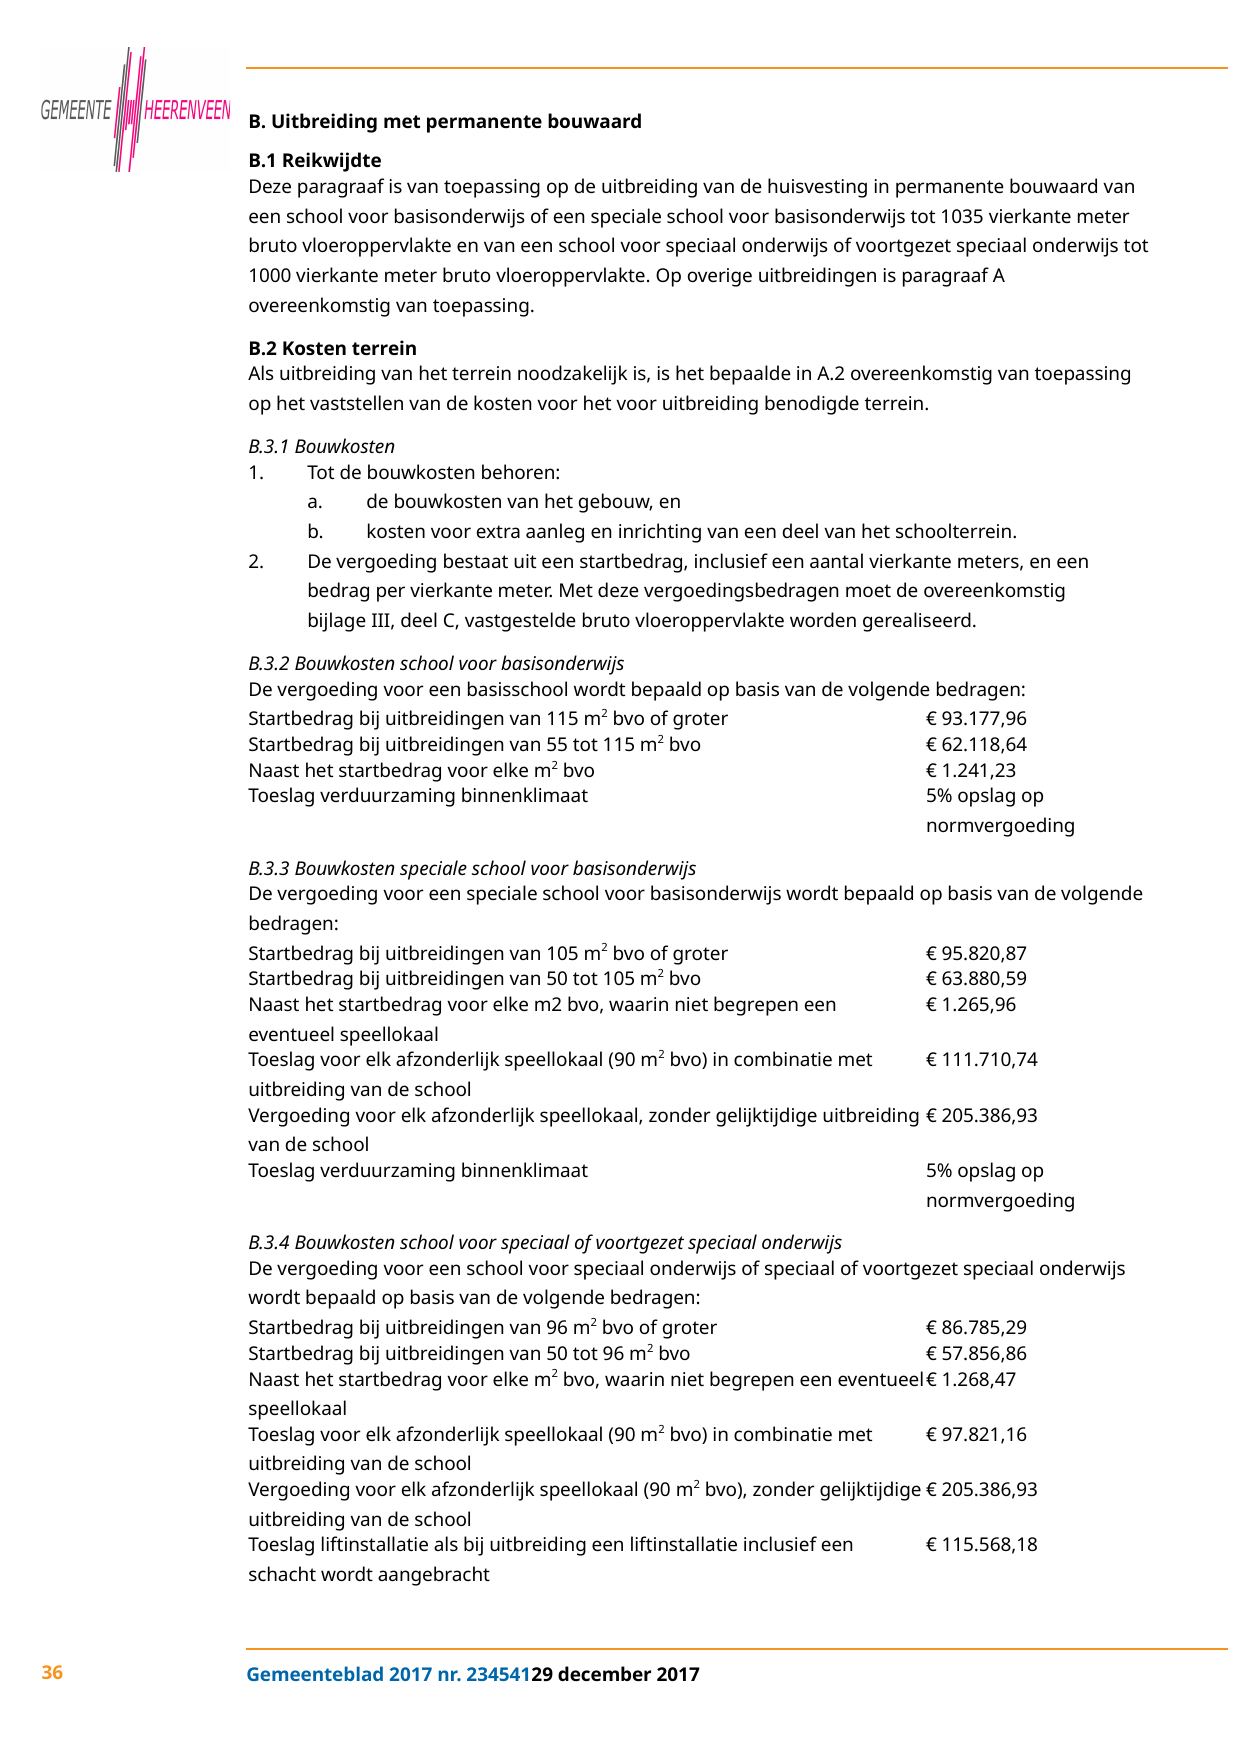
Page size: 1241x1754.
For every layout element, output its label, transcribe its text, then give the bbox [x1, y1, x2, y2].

table_cell Naast het startbedrag voor elke m2 bvo, waarin niet begrepen een eventueel speellokaal [248, 1366, 926, 1421]
table_cell Toeslag voor elk afzonderlijk speellokaal (90 m2 bvo) in combinatie met uitbreiding van de school [248, 1421, 926, 1476]
table_cell € 1.265,96 [926, 991, 1152, 1047]
table_cell Vergoeding voor elk afzonderlijk speellokaal, zonder gelijktijdige uitbreiding van de school [248, 1102, 926, 1157]
text Als uitbreiding van het terrein noodzakelijk is, is het bepaalde in A.2 overeenkomstig van toepassing op het vaststellen van de kosten voor het voor uitbreiding benodigde terrein. [248, 361, 1152, 416]
table_cell € 115.568,18 [926, 1532, 1152, 1587]
table_cell Toeslag verduurzaming binnenklimaat [248, 1157, 926, 1212]
table_cell € 63.880,59 [926, 966, 1152, 991]
table_header € 93.177,96 [926, 706, 1152, 731]
text B.1 Reikwijdte [248, 148, 1152, 173]
table_cell 5% opslag op normvergoeding [926, 1157, 1152, 1212]
table_cell Naast het startbedrag voor elke m2 bvo [248, 757, 926, 783]
text B.3.1 Bouwkosten [248, 433, 1152, 459]
picture [41, 47, 231, 172]
text B.2 Kosten terrein [248, 335, 1152, 361]
table_cell Startbedrag bij uitbreidingen van 55 tot 115 m2 bvo [248, 731, 926, 757]
table_header Startbedrag bij uitbreidingen van 115 m2 bvo of groter [248, 706, 926, 731]
text B.3.3 Bouwkosten speciale school voor basisonderwijs [248, 855, 1152, 881]
table_cell € 57.856,86 [926, 1340, 1152, 1366]
table_cell Toeslag liftinstallatie als bij uitbreiding een liftinstallatie inclusief een schacht wordt aangebracht [248, 1532, 926, 1587]
table_cell € 205.386,93 [926, 1102, 1152, 1157]
text De vergoeding voor een basisschool wordt bepaald op basis van de volgende bedragen: [248, 676, 1152, 702]
table_cell Startbedrag bij uitbreidingen van 50 tot 105 m2 bvo [248, 966, 926, 991]
text De vergoeding voor een school voor speciaal onderwijs of speciaal of voortgezet speciaal onderwijs wordt bepaald op basis van de volgende bedragen: [248, 1255, 1152, 1310]
table_cell € 62.118,64 [926, 731, 1152, 757]
table_cell Vergoeding voor elk afzonderlijk speellokaal (90 m2 bvo), zonder gelijktijdige uitbreiding van de school [248, 1476, 926, 1532]
list kosten voor extra aanleg en inrichting van een deel van het schoolterrein. [307, 518, 1152, 544]
list De vergoeding bestaat uit een startbedrag, inclusief een aantal vierkante meters, en een bedrag per vierkante meter. Met deze vergoedingsbedragen moet de overeenkomstig bijlage III, deel C, vastgestelde bruto vloeroppervlakte worden gerealiseerd. [248, 548, 1152, 633]
table_cell € 111.710,74 [926, 1047, 1152, 1102]
table_cell € 97.821,16 [926, 1421, 1152, 1476]
table_cell Toeslag verduurzaming binnenklimaat [248, 783, 926, 838]
text Deze paragraaf is van toepassing op de uitbreiding van de huisvesting in permanente bouwaard van een school voor basisonderwijs of een speciale school voor basisonderwijs tot 1035 vierkante meter bruto vloeroppervlakte en van een school voor speciaal onderwijs of voortgezet speciaal onderwijs tot 1000 vierkante meter bruto vloeroppervlakte. Op overige uitbreidingen is paragraaf A overeenkomstig van toepassing. [248, 173, 1152, 317]
text De vergoeding voor een speciale school voor basisonderwijs wordt bepaald op basis van de volgende bedragen: [248, 881, 1152, 936]
table_cell 5% opslag op normvergoeding [926, 783, 1152, 838]
table_header Startbedrag bij uitbreidingen van 105 m2 bvo of groter [248, 940, 926, 966]
table_header Startbedrag bij uitbreidingen van 96 m2 bvo of groter [248, 1314, 926, 1340]
table_cell Startbedrag bij uitbreidingen van 50 tot 96 m2 bvo [248, 1340, 926, 1366]
text B.3.2 Bouwkosten school voor basisonderwijs [248, 650, 1152, 676]
text B.3.4 Bouwkosten school voor speciaal of voortgezet speciaal onderwijs [248, 1229, 1152, 1255]
table_header € 86.785,29 [926, 1314, 1152, 1340]
table_cell € 1.268,47 [926, 1366, 1152, 1421]
table_cell € 1.241,23 [926, 757, 1152, 783]
list de bouwkosten van het gebouw, en [307, 489, 1152, 514]
text B. Uitbreiding met permanente bouwaard [248, 108, 1152, 134]
table_cell Naast het startbedrag voor elke m2 bvo, waarin niet begrepen een eventueel speellokaal [248, 991, 926, 1047]
table_cell Toeslag voor elk afzonderlijk speellokaal (90 m2 bvo) in combinatie met uitbreiding van de school [248, 1047, 926, 1102]
list Tot de bouwkosten behoren: [248, 459, 1152, 485]
table_header € 95.820,87 [926, 940, 1152, 966]
table_cell € 205.386,93 [926, 1476, 1152, 1532]
